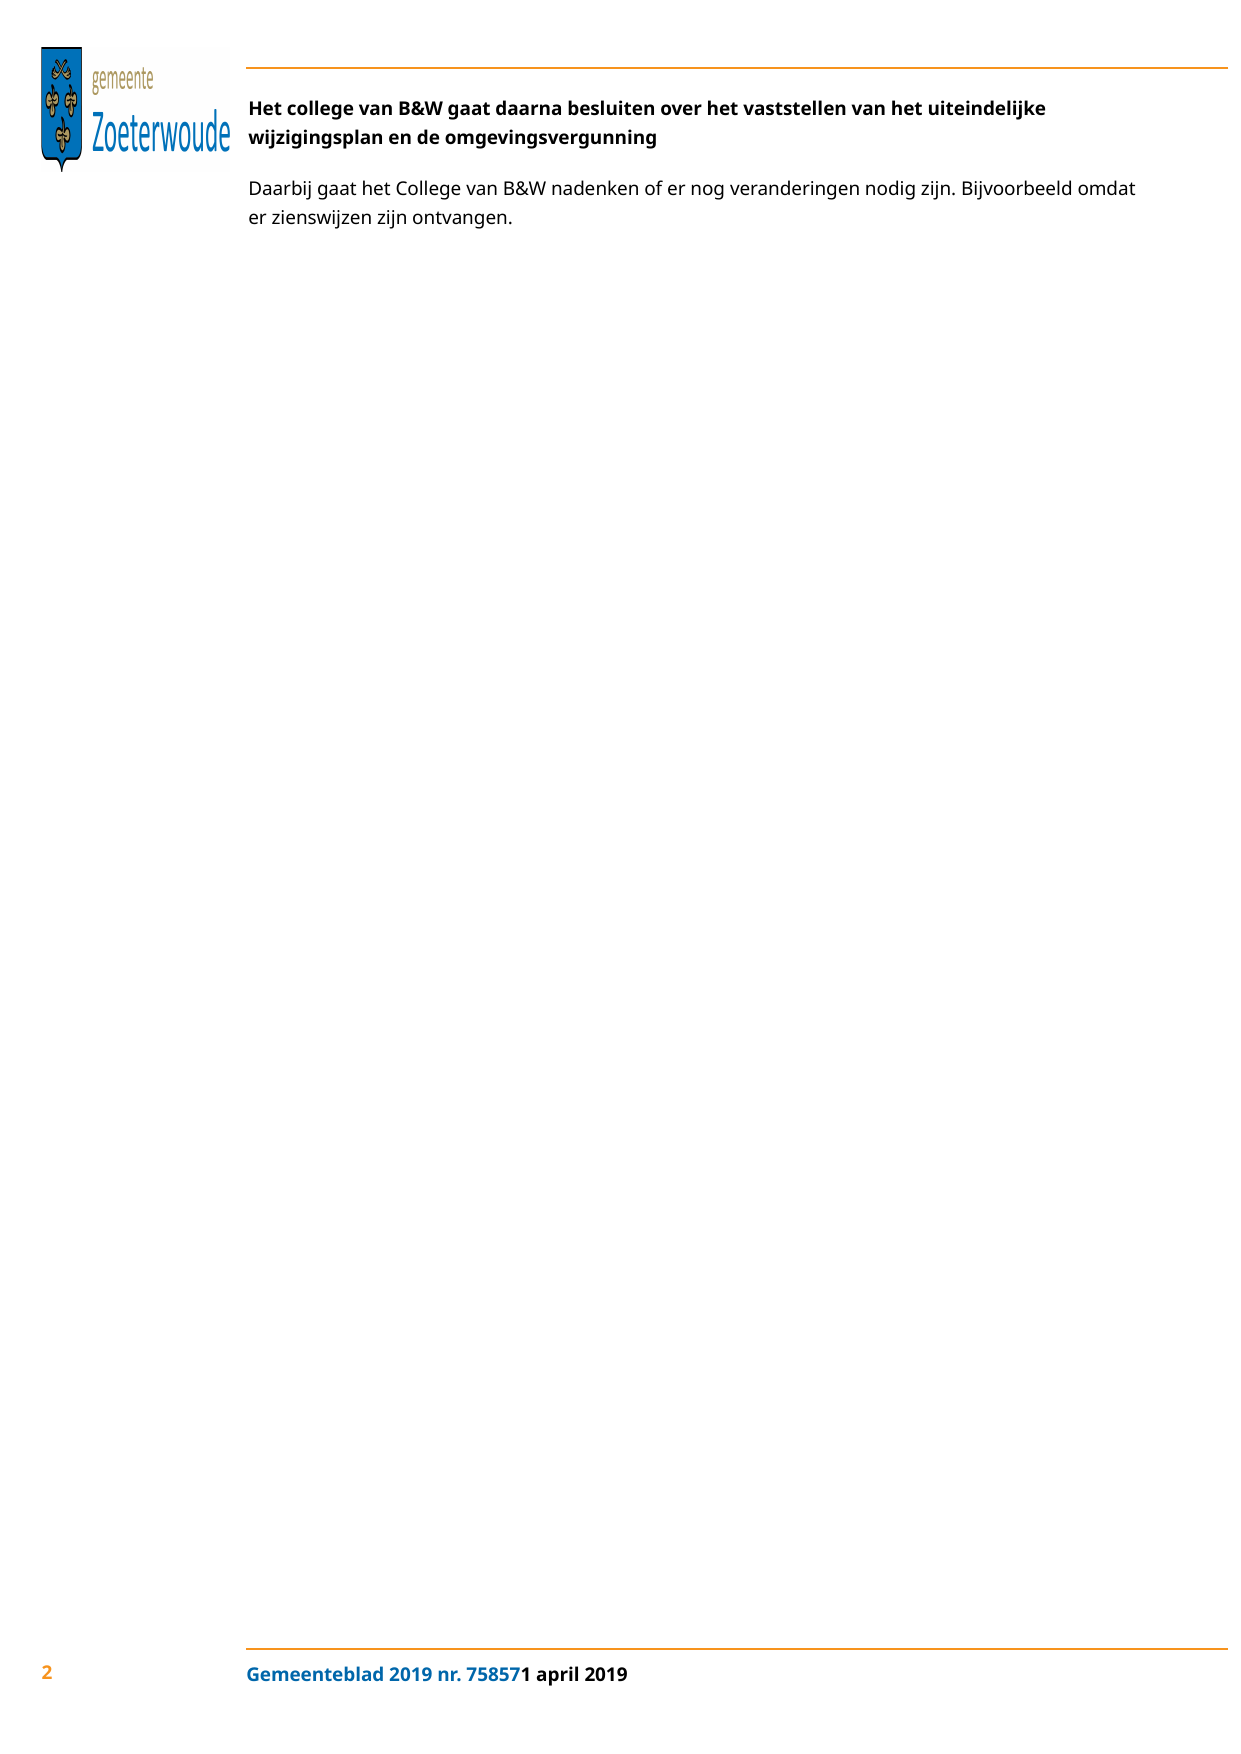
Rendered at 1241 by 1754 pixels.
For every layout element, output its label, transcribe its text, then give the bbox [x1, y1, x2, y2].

text Het college van B&W gaat daarna besluiten over het vaststellen van het uiteindelijke wijzigingsplan en de omgevingsvergunning [248, 95, 1152, 150]
picture [41, 47, 231, 172]
text Daarbij gaat het College van B&W nadenken of er nog veranderingen nodig zijn. Bijvoorbeeld omdat er zienswijzen zijn ontvangen. [248, 175, 1152, 230]
